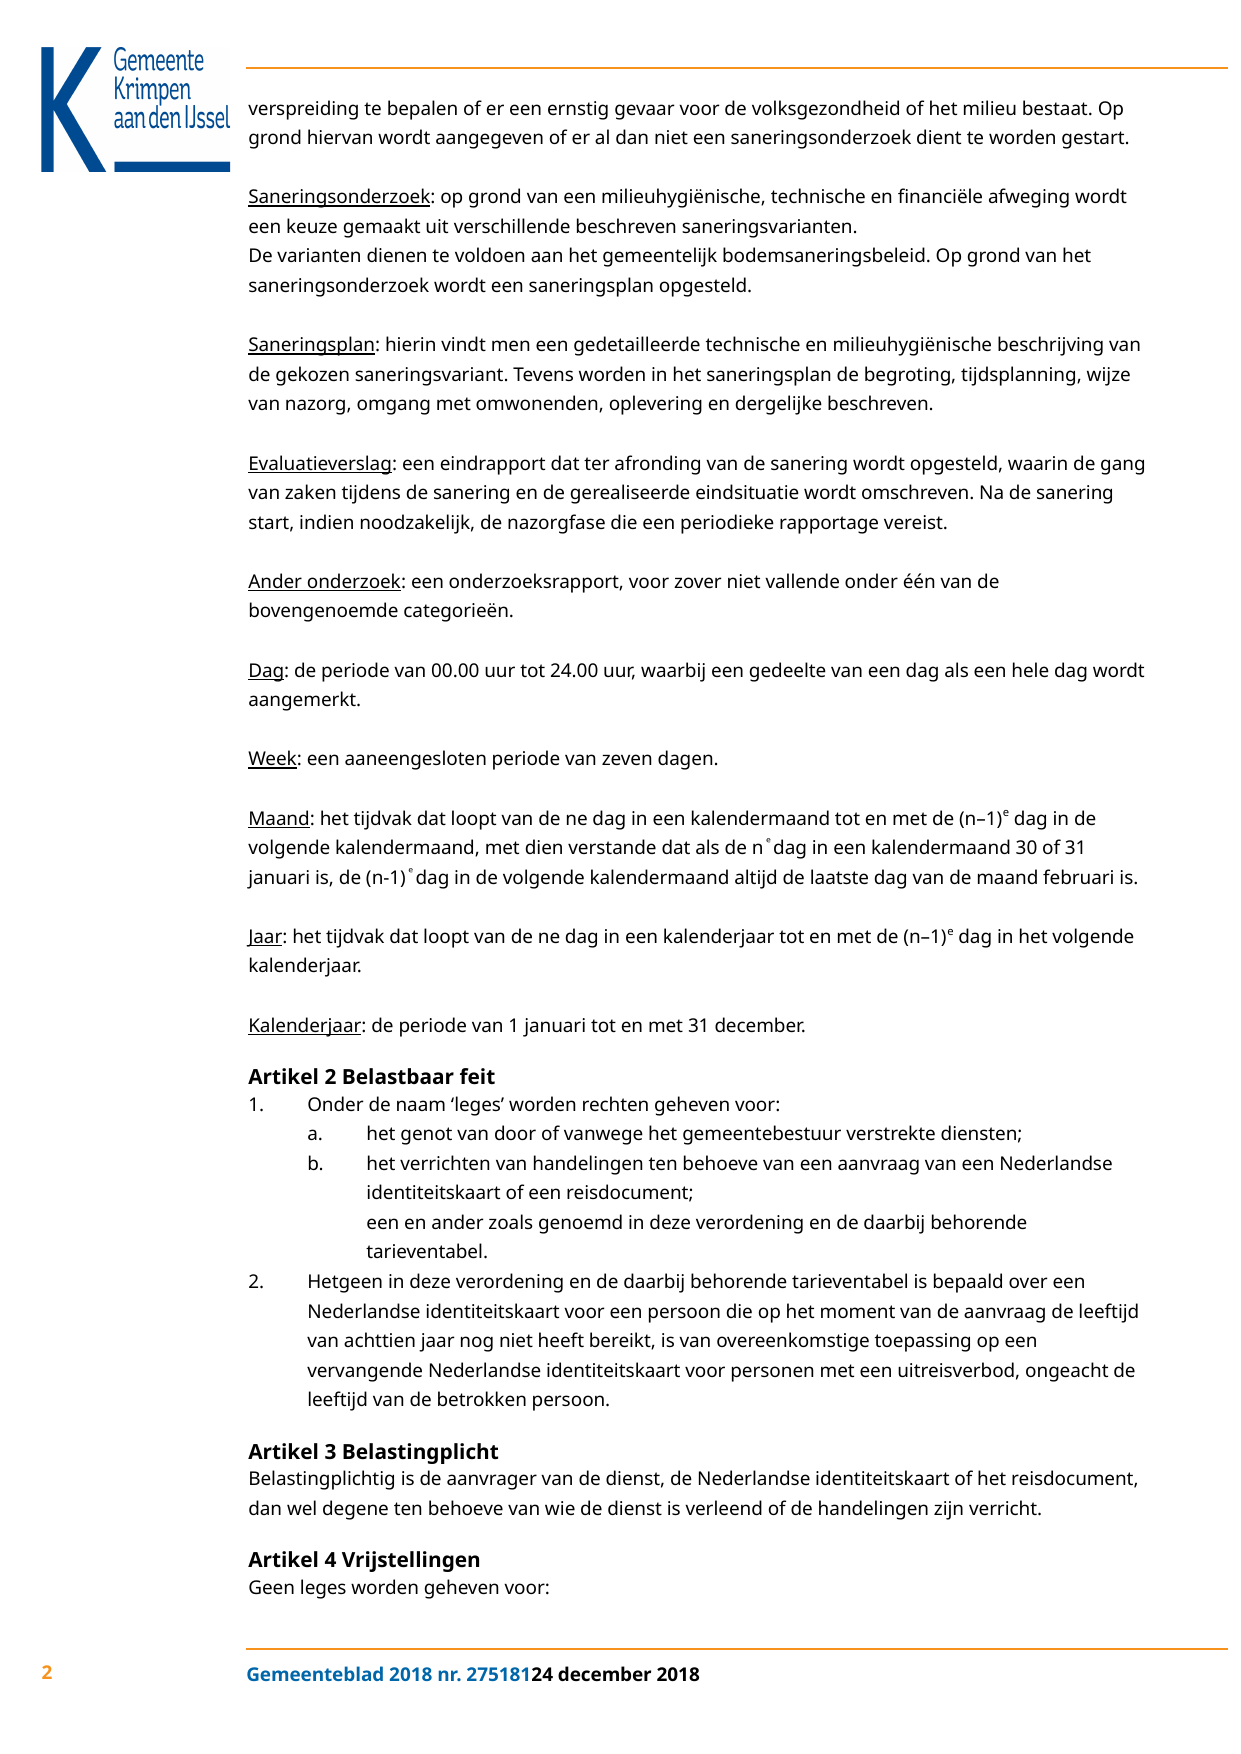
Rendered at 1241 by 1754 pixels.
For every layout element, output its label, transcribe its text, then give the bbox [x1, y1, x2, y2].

text Artikel 3 Belastingplicht [248, 1437, 1152, 1465]
text Jaar: het tijdvak dat loopt van de ne dag in een kalenderjaar tot en met de (n–1)e dag in het volgende kalenderjaar. [248, 923, 1152, 978]
text Artikel 4 Vrijstellingen [248, 1545, 1152, 1574]
text Ander onderzoek: een onderzoeksrapport, voor zover niet vallende onder één van de bovengenoemde categorieën. [248, 568, 1152, 623]
list het verrichten van handelingen ten behoeve van een aanvraag van een Nederlandse identiteitskaart of een reisdocument; [307, 1150, 1152, 1205]
text verspreiding te bepalen of er een ernstig gevaar voor de volksgezondheid of het milieu bestaat. Op grond hiervan wordt aangegeven of er al dan niet een saneringsonderzoek dient te worden gestart. [248, 95, 1152, 150]
list Onder de naam ‘leges’ worden rechten geheven voor: [248, 1091, 1152, 1116]
text Dag: de periode van 00.00 uur tot 24.00 uur, waarbij een gedeelte van een dag als een hele dag wordt aangemerkt. [248, 657, 1152, 712]
text Saneringsplan: hierin vindt men een gedetailleerde technische en milieuhygiënische beschrijving van de gekozen saneringsvariant. Tevens worden in het saneringsplan de begroting, tijdsplanning, wijze van nazorg, omgang met omwonenden, oplevering en dergelijke beschreven. [248, 331, 1152, 416]
picture [41, 47, 231, 172]
text Kalenderjaar: de periode van 1 januari tot en met 31 december. [248, 1012, 1152, 1038]
text Evaluatieverslag: een eindrapport dat ter afronding van de sanering wordt opgesteld, waarin de gang van zaken tijdens de sanering en de gerealiseerde eindsituatie wordt omschreven. Na de sanering start, indien noodzakelijk, de nazorgfase die een periodieke rapportage vereist. [248, 450, 1152, 535]
text Artikel 2 Belastbaar feit [248, 1062, 1152, 1091]
text Maand: het tijdvak dat loopt van de ne dag in een kalendermaand tot en met de (n–1)e dag in de volgende kalendermaand, met dien verstande dat als de n ͤ dag in een kalendermaand 30 of 31 januari is, de (n-1) ͤ dag in de volgende kalendermaand altijd de laatste dag van de maand februari is. [248, 805, 1152, 890]
text Saneringsonderzoek: op grond van een milieuhygiënische, technische en financiële afweging wordt een keuze gemaakt uit verschillende beschreven saneringsvarianten. [248, 183, 1152, 239]
text Belastingplichtig is de aanvrager van de dienst, de Nederlandse identiteitskaart of het reisdocument, dan wel degene ten behoeve van wie de dienst is verleend of de handelingen zijn verricht. [248, 1465, 1152, 1521]
text De varianten dienen te voldoen aan het gemeentelijk bodemsaneringsbeleid. Op grond van het saneringsonderzoek wordt een saneringsplan opgesteld. [248, 243, 1152, 298]
list een en ander zoals genoemd in deze verordening en de daarbij behorende tarieventabel. [307, 1209, 1152, 1264]
list Hetgeen in deze verordening en de daarbij behorende tarieventabel is bepaald over een Nederlandse identiteitskaart voor een persoon die op het moment van de aanvraag de leeftijd van achttien jaar nog niet heeft bereikt, is van overeenkomstige toepassing op een vervangende Nederlandse identiteitskaart voor personen met een uitreisverbod, ongeacht de leeftijd van de betrokken persoon. [248, 1268, 1152, 1412]
list het genot van door of vanwege het gemeentebestuur verstrekte diensten; [307, 1120, 1152, 1146]
text Week: een aaneengesloten periode van zeven dagen. [248, 746, 1152, 771]
text Geen leges worden geheven voor: [248, 1574, 1152, 1599]
